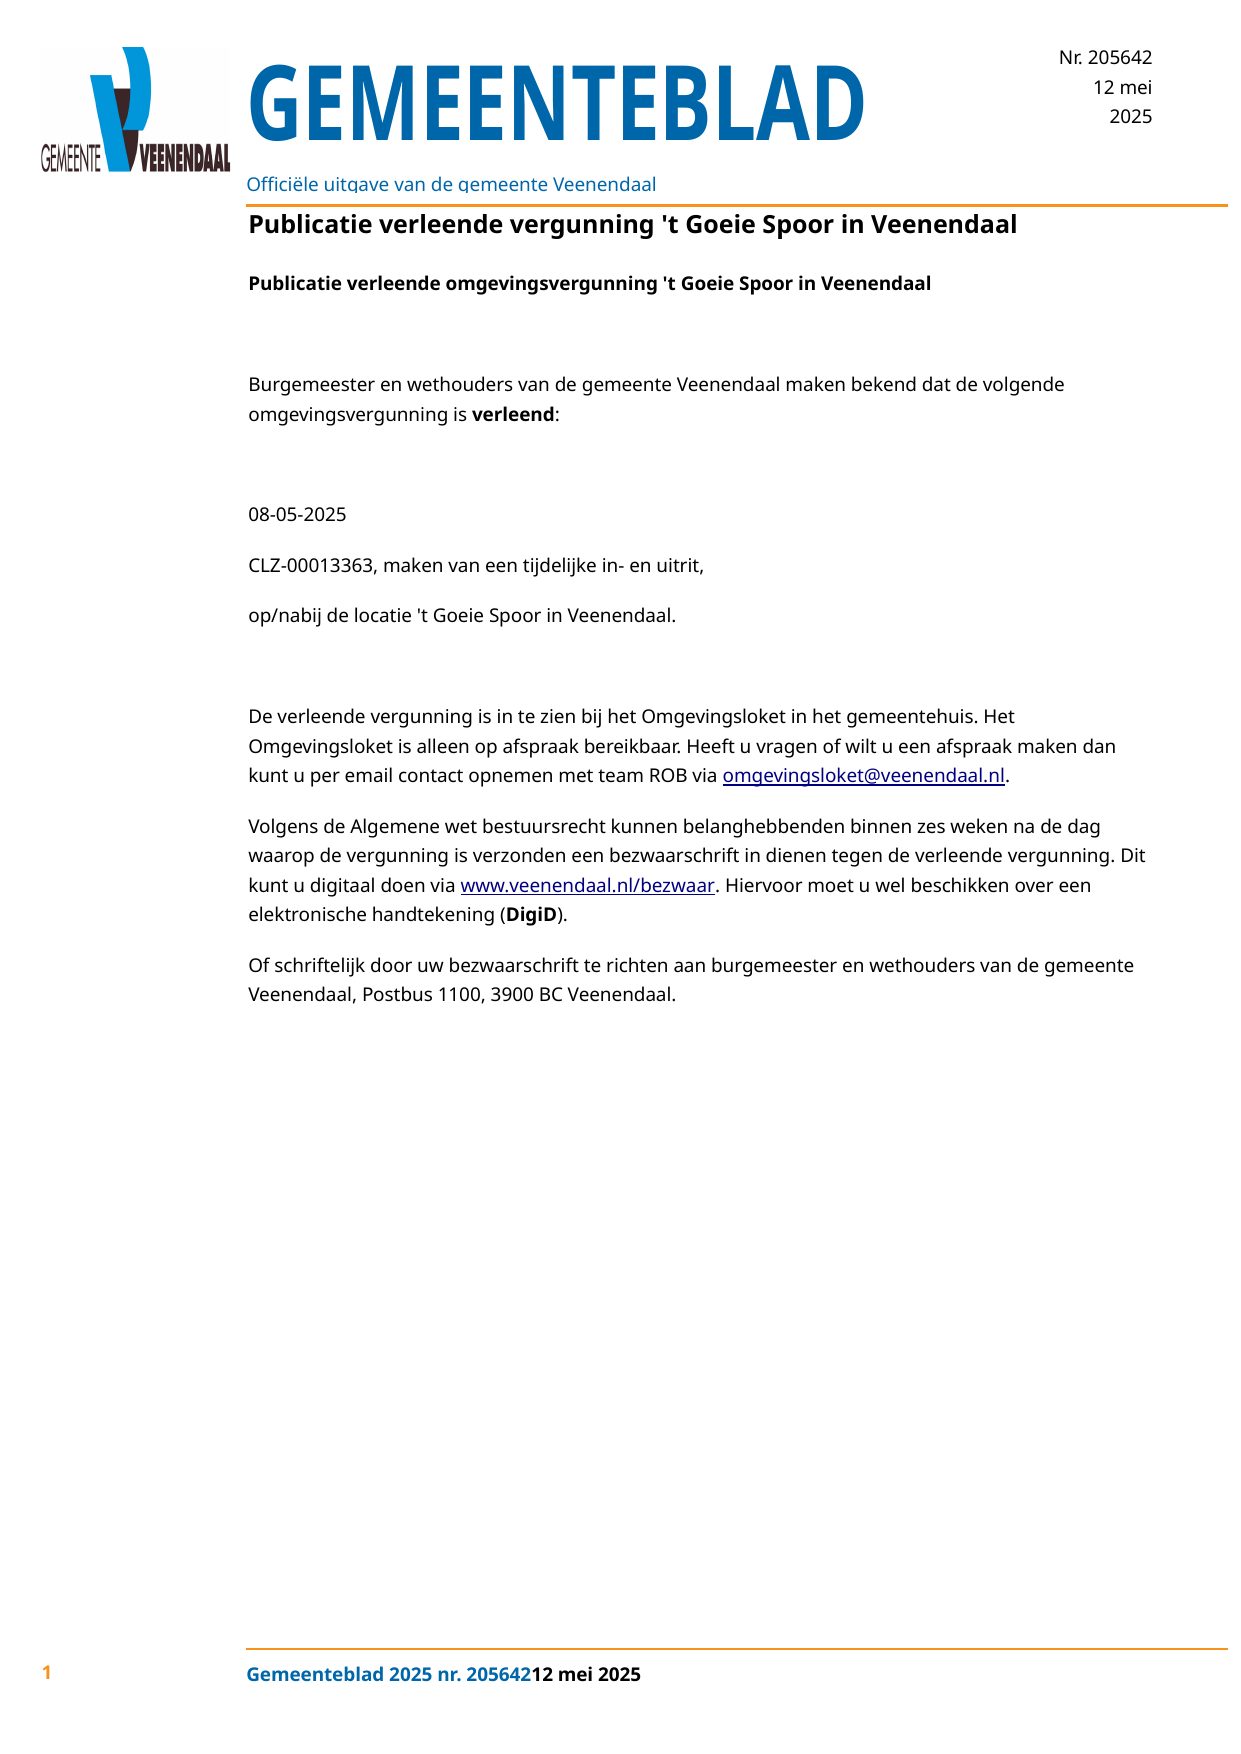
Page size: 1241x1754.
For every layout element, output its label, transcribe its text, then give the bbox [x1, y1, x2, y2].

text 08-05-2025 [248, 502, 1152, 527]
picture [41, 47, 130, 172]
text De verleende vergunning is in te zien bij het Omgevingsloket in het gemeentehuis. Het Omgevingsloket is alleen op afspraak bereikbaar. Heeft u vragen of wilt u een afspraak maken dan kunt u per email contact opnemen met team ROB via omgevingsloket@veenendaal.nl. [248, 703, 1152, 788]
text CLZ-00013363, maken van een tijdelijke in- en uitrit, [248, 552, 1152, 578]
picture [123, 47, 231, 172]
text Volgens de Algemene wet bestuursrecht kunnen belanghebbenden binnen zes weken na de dag waarop de vergunning is verzonden een bezwaarschrift in dienen tegen de verleende vergunning. Dit kunt u digitaal doen via www.veenendaal.nl/bezwaar. Hiervoor moet u wel beschikken over een elektronische handtekening (DigiD). [248, 813, 1152, 927]
text Publicatie verleende omgevingsvergunning 't Goeie Spoor in Veenendaal [248, 270, 1152, 296]
text Publicatie verleende vergunning 't Goeie Spoor in Veenendaal [248, 207, 1152, 241]
text Of schriftelijk door uw bezwaarschrift te richten aan burgemeester en wethouders van de gemeente Veenendaal, Postbus 1100, 3900 BC Veenendaal. [248, 952, 1152, 1007]
text Burgemeester en wethouders van de gemeente Veenendaal maken bekend dat de volgende omgevingsvergunning is verleend: [248, 371, 1152, 426]
text op/nabij de locatie 't Goeie Spoor in Veenendaal. [248, 602, 1152, 628]
